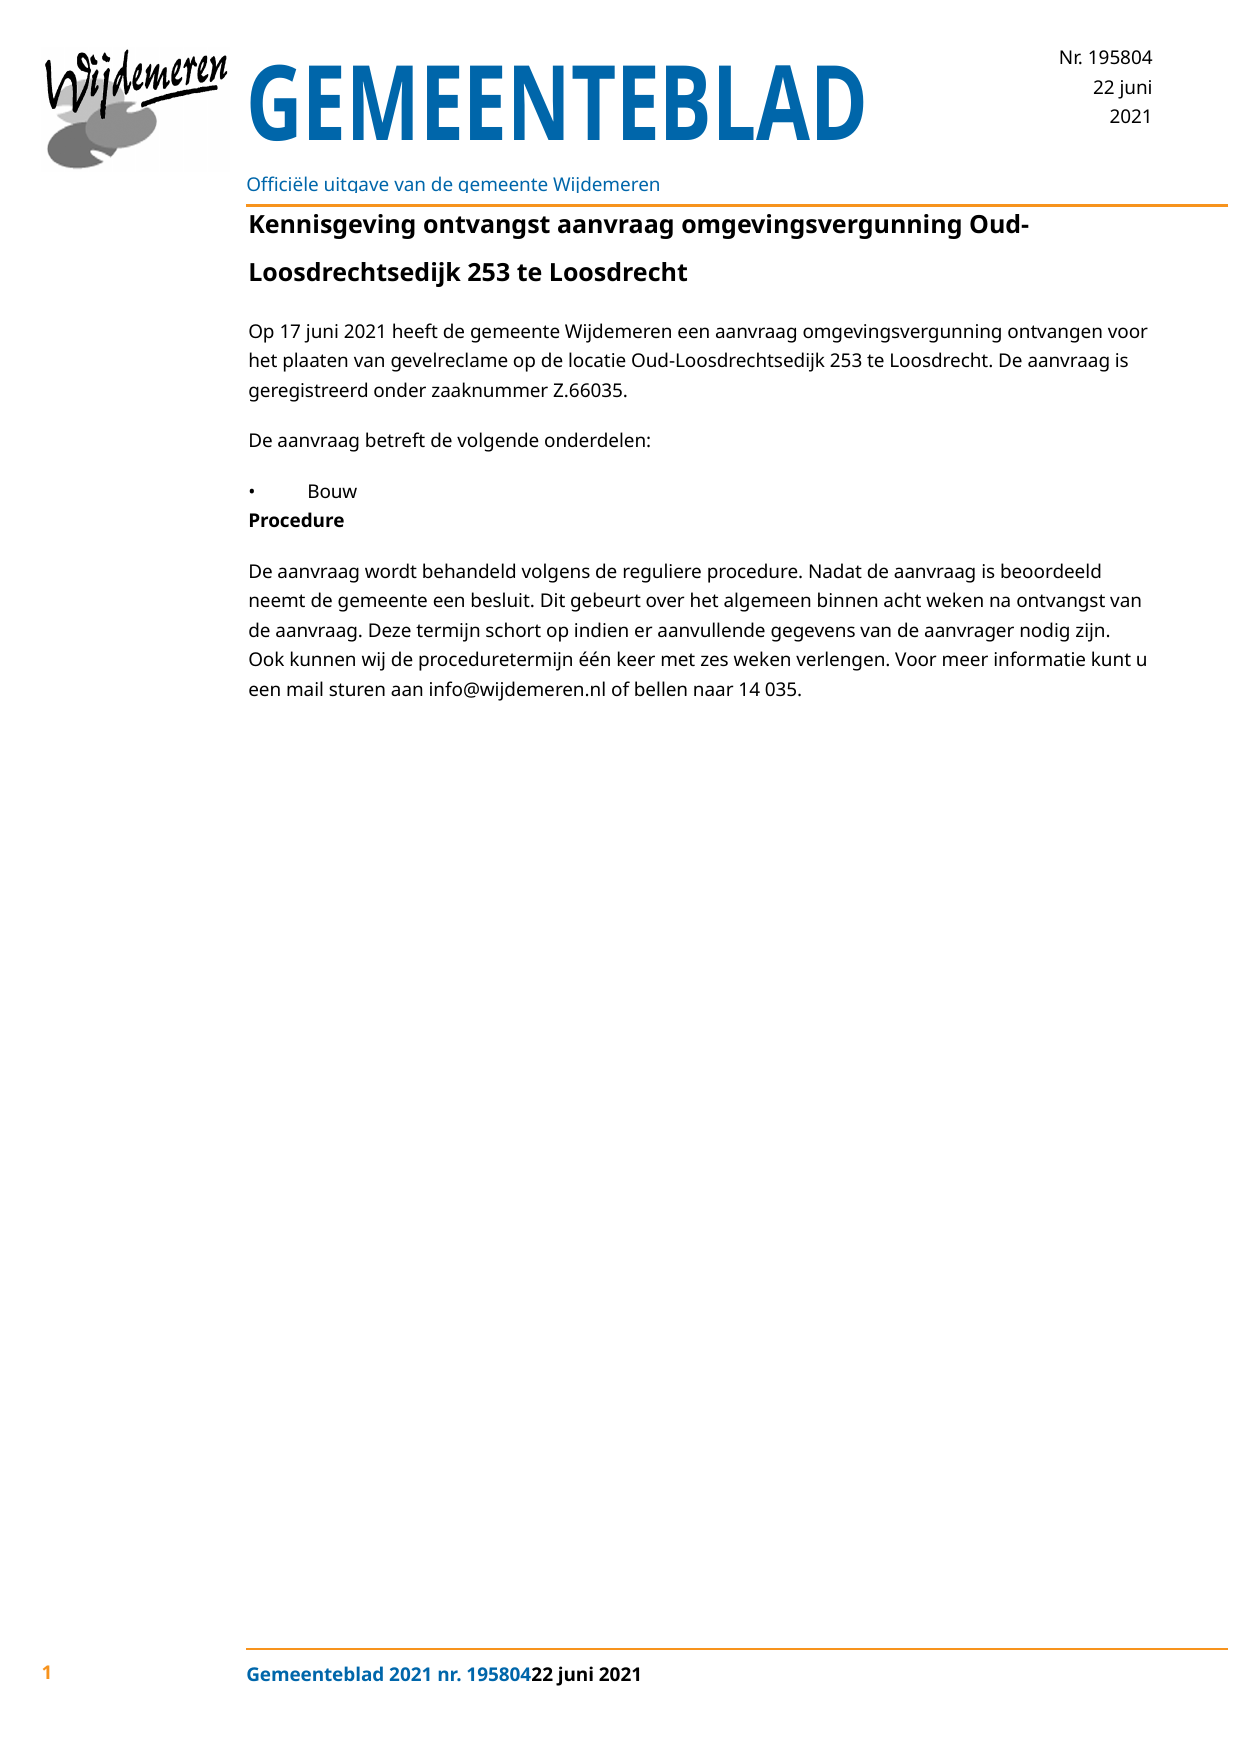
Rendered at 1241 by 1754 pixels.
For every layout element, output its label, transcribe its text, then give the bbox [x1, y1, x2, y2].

text De aanvraag betreft de volgende onderdelen: [248, 427, 1152, 453]
list Bouw [248, 478, 1152, 504]
text Op 17 juni 2021 heeft de gemeente Wijdemeren een aanvraag omgevingsvergunning ontvangen voor het plaaten van gevelreclame op de locatie Oud-Loosdrechtsedijk 253 te Loosdrecht. De aanvraag is geregistreerd onder zaaknummer Z.66035. [248, 318, 1152, 403]
text De aanvraag wordt behandeld volgens de reguliere procedure. Nadat de aanvraag is beoordeeld neemt de gemeente een besluit. Dit gebeurt over het algemeen binnen acht weken na ontvangst van de aanvraag. Deze termijn schort op indien er aanvullende gegevens van de aanvrager nodig zijn. Ook kunnen wij de proceduretermijn één keer met zes weken verlengen. Voor meer informatie kunt u een mail sturen aan info@wijdemeren.nl of bellen naar 14 035. [248, 558, 1152, 702]
picture [41, 47, 231, 172]
text Kennisgeving ontvangst aanvraag omgevingsvergunning Oud-Loosdrechtsedijk 253 te Loosdrecht [248, 207, 1152, 288]
text Procedure [248, 507, 1152, 533]
